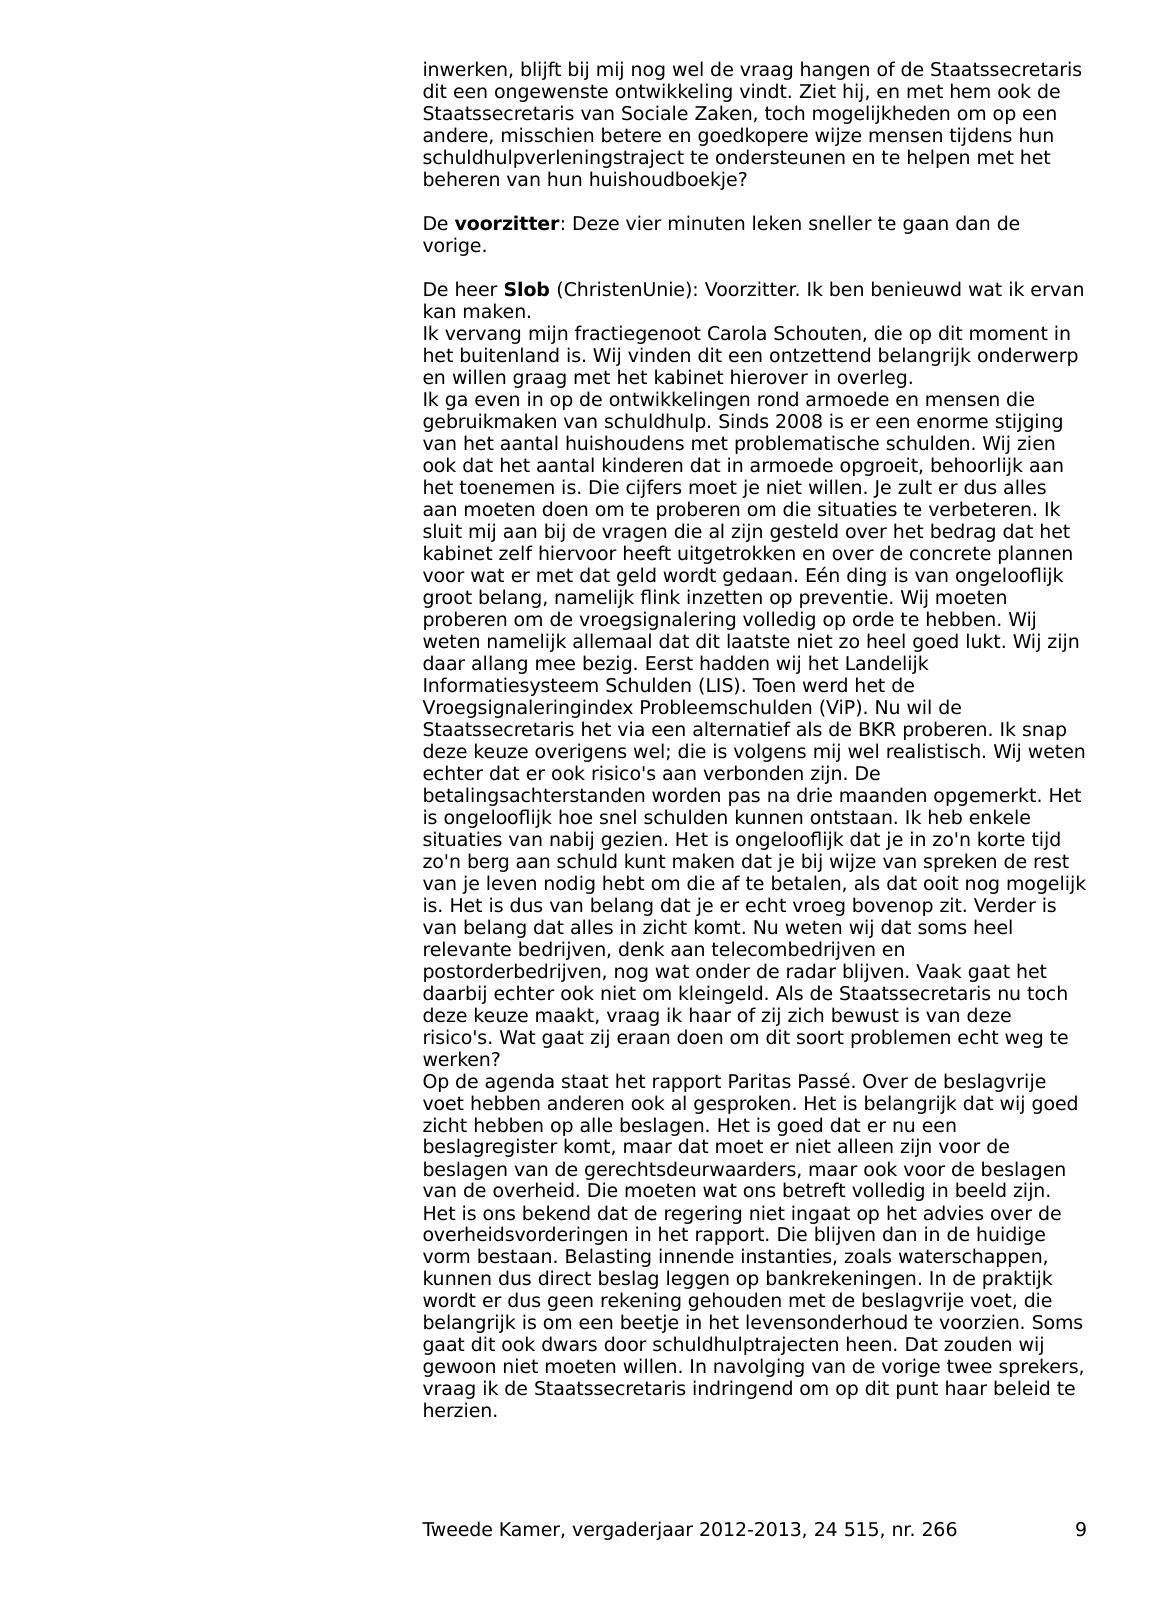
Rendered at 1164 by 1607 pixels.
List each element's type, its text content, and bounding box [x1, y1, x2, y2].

text Ik ga even in op de ontwikkelingen rond armoede en mensen die gebruikmaken van schuldhulp. Sinds 2008 is er een enorme stijging van het aantal huishoudens met problematische schulden. Wij zien ook dat het aantal kinderen dat in armoede opgroeit, behoorlijk aan het toenemen is. Die cijfers moet je niet willen. Je zult er dus alles aan moeten doen om te proberen om die situaties te verbeteren. Ik sluit mij aan bij de vragen die al zijn gesteld over het bedrag dat het kabinet zelf hiervoor heeft uitgetrokken en over de concrete plannen voor wat er met dat geld wordt gedaan. Eén ding is van ongelooflijk groot belang, namelijk flink inzetten op preventie. Wij moeten proberen om de vroegsignalering volledig op orde te hebben. Wij weten namelijk allemaal dat dit laatste niet zo heel goed lukt. Wij zijn daar allang mee bezig. Eerst hadden wij het Landelijk Informatiesysteem Schulden (LIS). Toen werd het de Vroegsignaleringindex Probleemschulden (ViP). Nu wil de Staatssecretaris het via een alternatief als de BKR proberen. Ik snap deze keuze overigens wel; die is volgens mij wel realistisch. Wij weten echter dat er ook risico's aan verbonden zijn. De betalingsachterstanden worden pas na drie maanden opgemerkt. Het is ongelooflijk hoe snel schulden kunnen ontstaan. Ik heb enkele situaties van nabij gezien. Het is ongelooflijk dat je in zo'n korte tijd zo'n berg aan schuld kunt maken dat je bij wijze van spreken de rest van je leven nodig hebt om die af te betalen, als dat ooit nog mogelijk is. Het is dus van belang dat je er echt vroeg bovenop zit. Verder is van belang dat alles in zicht komt. Nu weten wij dat soms heel relevante bedrijven, denk aan telecombedrijven en postorderbedrijven, nog wat onder de radar blijven. Vaak gaat het daarbij echter ook niet om kleingeld. Als de Staatssecretaris nu toch deze keuze maakt, vraag ik haar of zij zich bewust is van deze risico's. Wat gaat zij eraan doen om dit soort problemen echt weg te werken? [422, 389, 1087, 1071]
text De voorzitter: Deze vier minuten leken sneller te gaan dan de vorige. [422, 213, 1087, 257]
text inwerken, blijft bij mij nog wel de vraag hangen of de Staatssecretaris dit een ongewenste ontwikkeling vindt. Ziet hij, en met hem ook de Staatssecretaris van Sociale Zaken, toch mogelijkheden om op een andere, misschien betere en goedkopere wijze mensen tijdens hun schuldhulpverleningstraject te ondersteunen en te helpen met het beheren van hun huishoudboekje? [422, 59, 1087, 191]
text De heer Slob (ChristenUnie): Voorzitter. Ik ben benieuwd wat ik ervan kan maken. [422, 279, 1087, 323]
text Op de agenda staat het rapport Paritas Passé. Over de beslagvrije voet hebben anderen ook al gesproken. Het is belangrijk dat wij goed zicht hebben op alle beslagen. Het is goed dat er nu een beslagregister komt, maar dat moet er niet alleen zijn voor de beslagen van de gerechtsdeurwaarders, maar ook voor de beslagen van de overheid. Die moeten wat ons betreft volledig in beeld zijn. Het is ons bekend dat de regering niet ingaat op het advies over de overheidsvorderingen in het rapport. Die blijven dan in de huidige vorm bestaan. Belasting innende instanties, zoals waterschappen, kunnen dus direct beslag leggen op bankrekeningen. In de praktijk wordt er dus geen rekening gehouden met de beslagvrije voet, die belangrijk is om een beetje in het levensonderhoud te voorzien. Soms gaat dit ook dwars door schuldhulptrajecten heen. Dat zouden wij gewoon niet moeten willen. In navolging van de vorige twee sprekers, vraag ik de Staatssecretaris indringend om op dit punt haar beleid te herzien. [422, 1071, 1087, 1422]
text Ik vervang mijn fractiegenoot Carola Schouten, die op dit moment in het buitenland is. Wij vinden dit een ontzettend belangrijk onderwerp en willen graag met het kabinet hierover in overleg. [422, 323, 1087, 389]
